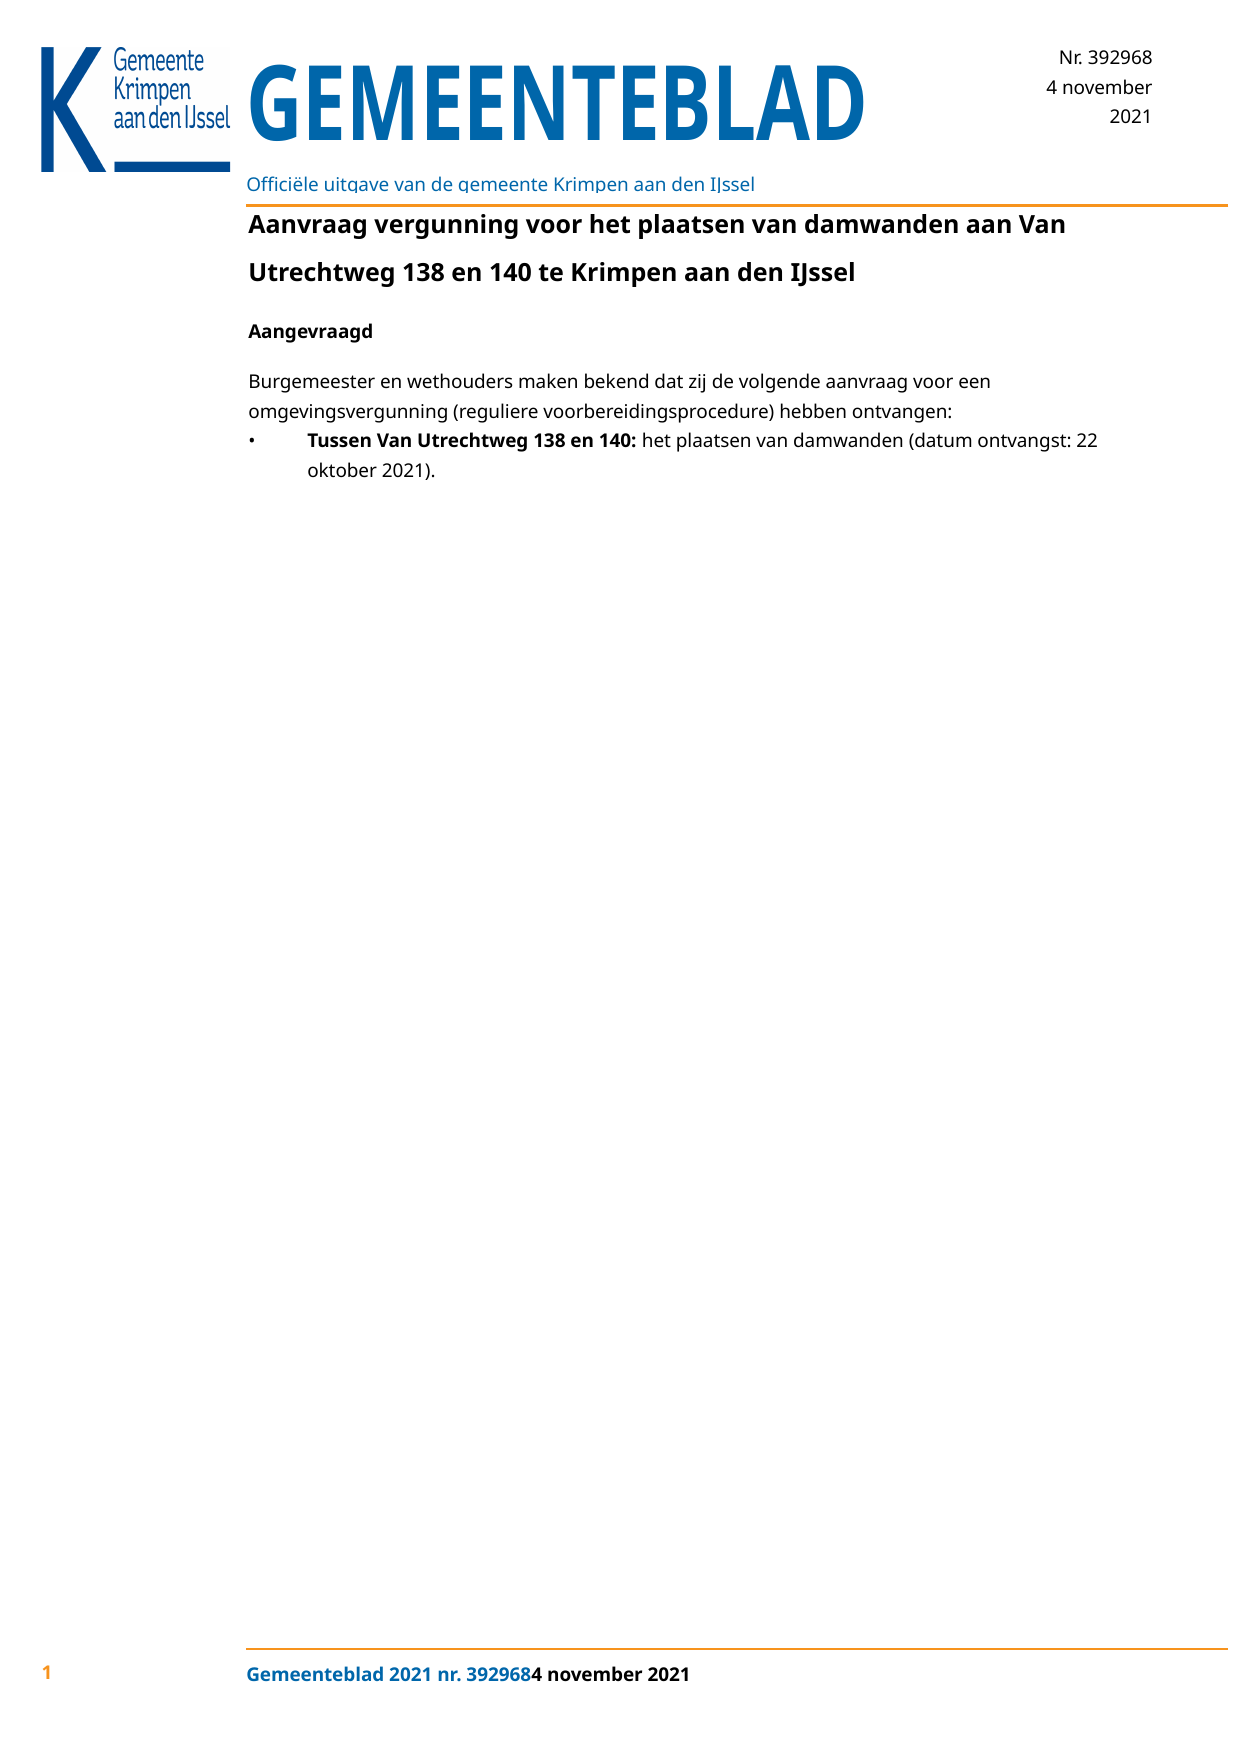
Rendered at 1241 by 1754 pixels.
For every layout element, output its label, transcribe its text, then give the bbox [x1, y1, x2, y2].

text Aangevraagd [248, 318, 1152, 344]
picture [41, 47, 231, 172]
text Aanvraag vergunning voor het plaatsen van damwanden aan Van Utrechtweg 138 en 140 te Krimpen aan den IJssel [248, 207, 1152, 288]
text Burgemeester en wethouders maken bekend dat zij de volgende aanvraag voor een omgevingsvergunning (reguliere voorbereidingsprocedure) hebben ontvangen: [248, 368, 1152, 424]
list Tussen Van Utrechtweg 138 en 140: het plaatsen van damwanden (datum ontvangst: 22 oktober 2021). [248, 427, 1152, 483]
